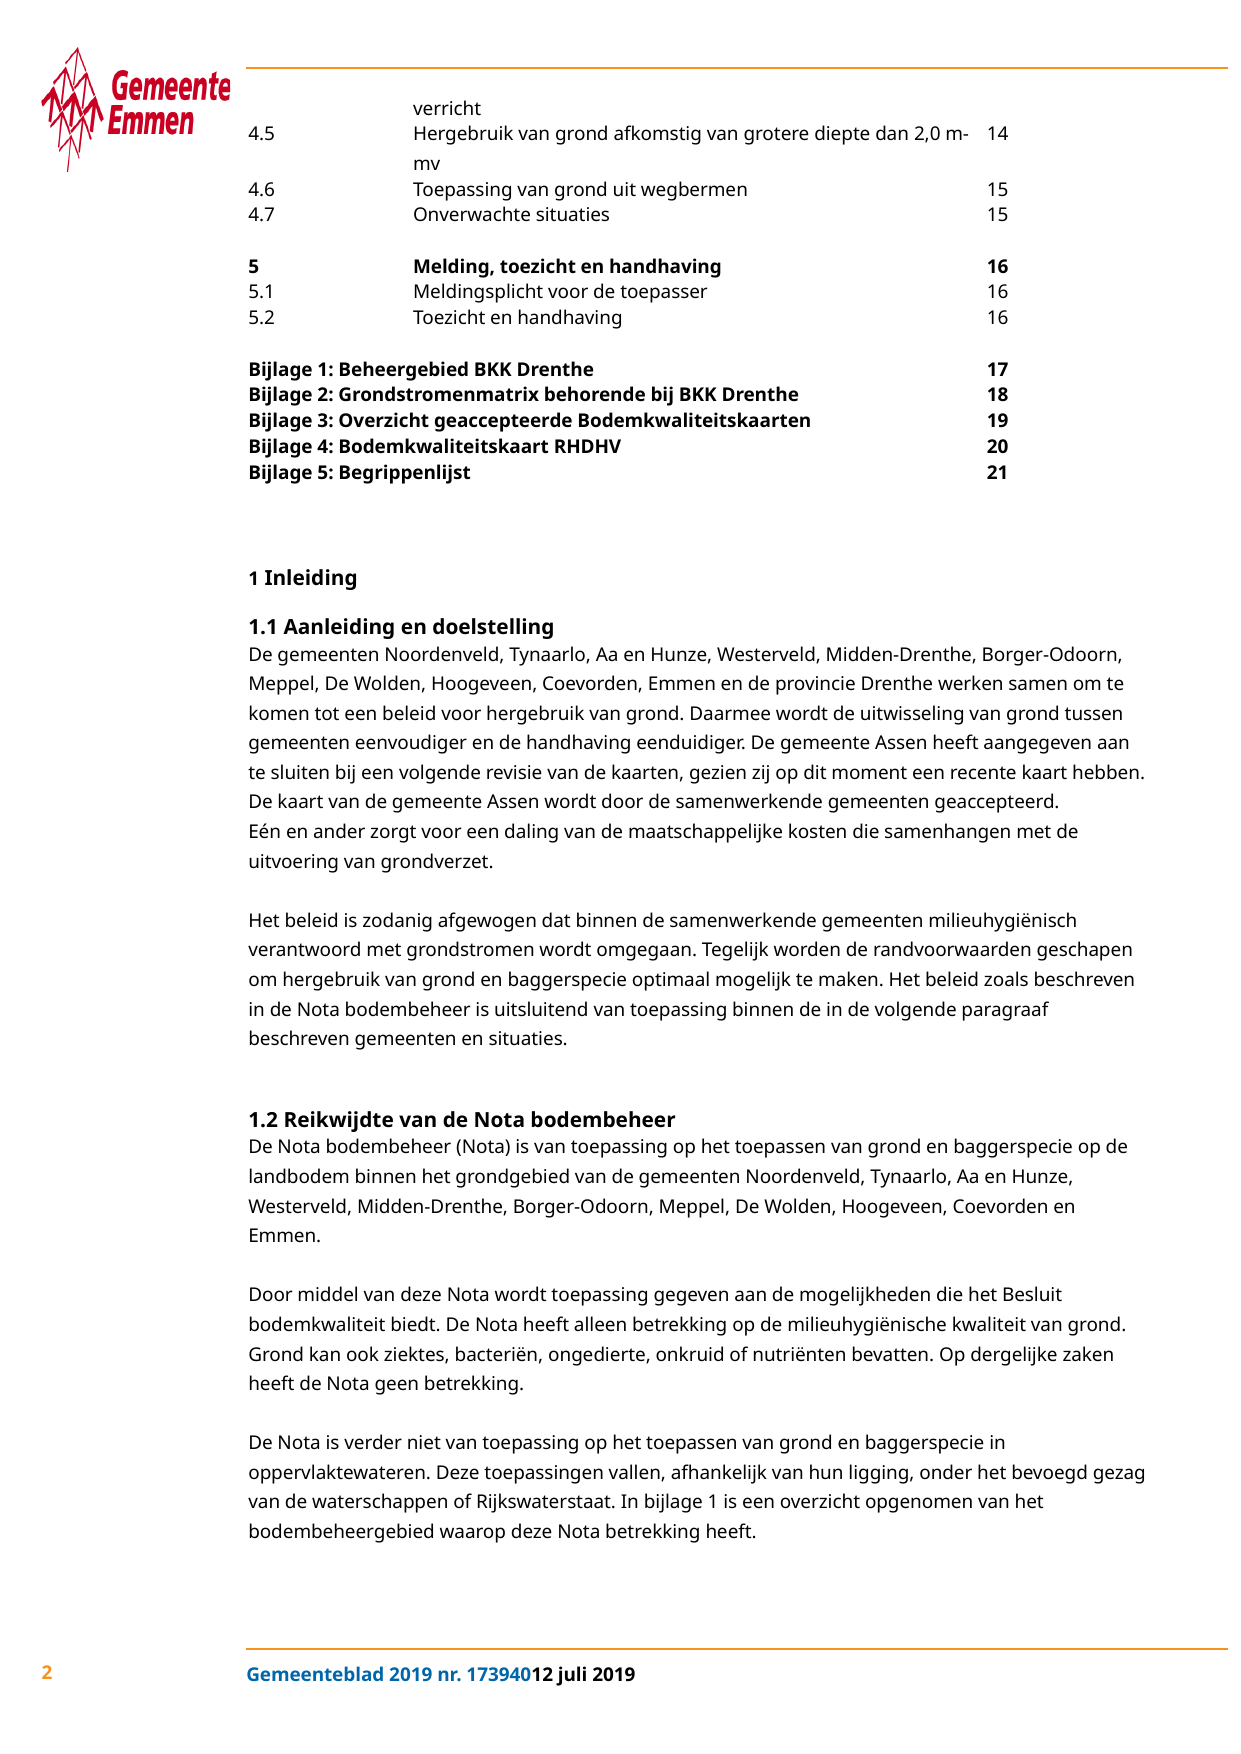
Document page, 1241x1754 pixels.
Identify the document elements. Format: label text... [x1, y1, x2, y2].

table_cell [413, 330, 987, 356]
text De Nota is verder niet van toepassing op het toepassen van grond en baggerspecie in [248, 1429, 1152, 1455]
table_cell Bijlage 4: Bodemkwaliteitskaart RHDHV [248, 433, 987, 459]
picture [41, 47, 231, 172]
table_cell 20 [987, 433, 1152, 459]
text Het beleid is zodanig afgewogen dat binnen de samenwerkende gemeenten milieuhygiënisch verantwoord met grondstromen wordt omgegaan. Tegelijk worden de randvoorwaarden geschapen om hergebruik van grond en baggerspecie optimaal mogelijk te maken. Het beleid zoals beschreven in de Nota bodembeheer is uitsluitend van toepassing binnen de in de volgende paragraaf beschreven gemeenten en situaties. [248, 907, 1152, 1051]
text Eén en ander zorgt voor een daling van de maatschappelijke kosten die samenhangen met de uitvoering van grondverzet. [248, 818, 1152, 873]
table_cell 21 [987, 459, 1152, 484]
table_cell Bijlage 5: Begrippenlijst [248, 459, 987, 484]
table_cell Meldingsplicht voor de toepasser [413, 279, 987, 304]
table_cell verricht [413, 95, 987, 121]
table_cell 15 [987, 176, 1152, 202]
table_cell 16 [987, 305, 1152, 330]
text 1.2 Reikwijdte van de Nota bodembeheer [248, 1105, 1152, 1134]
text oppervlaktewateren. Deze toepassingen vallen, afhankelijk van hun ligging, onder het bevoegd gezag van de waterschappen of Rijkswaterstaat. In bijlage 1 is een overzicht opgenomen van het bodembeheergebied waarop deze Nota betrekking heeft. [248, 1459, 1152, 1544]
table_cell 5.2 [248, 305, 413, 330]
text De Nota bodembeheer (Nota) is van toepassing op het toepassen van grond en baggerspecie op de landbodem binnen het grondgebied van de gemeenten Noordenveld, Tynaarlo, Aa en Hunze, Westerveld, Midden-Drenthe, Borger-Odoorn, Meppel, De Wolden, Hoogeveen, Coevorden en Emmen. [248, 1134, 1152, 1248]
table_cell 5 [248, 253, 413, 279]
table_cell Bijlage 1: Beheergebied BKK Drenthe [248, 356, 987, 382]
table_cell 15 [987, 202, 1152, 227]
table_cell 16 [987, 279, 1152, 304]
table_cell Bijlage 2: Grondstromenmatrix behorende bij BKK Drenthe [248, 382, 987, 407]
table_cell [413, 227, 987, 253]
table_cell [987, 330, 1152, 356]
table_cell 4.5 [248, 121, 413, 176]
table_cell [248, 95, 413, 121]
text 1.1 Aanleiding en doelstelling [248, 612, 1152, 641]
table_cell 18 [987, 382, 1152, 407]
table_cell Toepassing van grond uit wegbermen [413, 176, 987, 202]
table_cell Bijlage 3: Overzicht geaccepteerde Bodemkwaliteitskaarten [248, 408, 987, 433]
table_cell [248, 227, 413, 253]
table_cell 17 [987, 356, 1152, 382]
table_cell Melding, toezicht en handhaving [413, 253, 987, 279]
table_cell 5.1 [248, 279, 413, 304]
table_cell 19 [987, 408, 1152, 433]
table_cell 4.7 [248, 202, 413, 227]
text 1 Inleiding [248, 563, 1152, 591]
table_cell [987, 95, 1152, 121]
table_cell [248, 330, 413, 356]
table_cell Onverwachte situaties [413, 202, 987, 227]
table_cell 4.6 [248, 176, 413, 202]
text Door middel van deze Nota wordt toepassing gegeven aan de mogelijkheden die het Besluit bodemkwaliteit biedt. De Nota heeft alleen betrekking op de milieuhygiënische kwaliteit van grond. Grond kan ook ziektes, bacteriën, ongedierte, onkruid of nutriënten bevatten. Op dergelijke zaken heeft de Nota geen betrekking. [248, 1282, 1152, 1396]
table_cell Toezicht en handhaving [413, 305, 987, 330]
table_cell Hergebruik van grond afkomstig van grotere diepte dan 2,0 m-mv [413, 121, 987, 176]
table_cell 14 [987, 121, 1152, 176]
table_cell 16 [987, 253, 1152, 279]
text De gemeenten Noordenveld, Tynaarlo, Aa en Hunze, Westerveld, Midden-Drenthe, Borger-Odoorn, Meppel, De Wolden, Hoogeveen, Coevorden, Emmen en de provincie Drenthe werken samen om te komen tot een beleid voor hergebruik van grond. Daarmee wordt de uitwisseling van grond tussen gemeenten eenvoudiger en de handhaving eenduidiger. De gemeente Assen heeft aangegeven aan te sluiten bij een volgende revisie van de kaarten, gezien zij op dit moment een recente kaart hebben. De kaart van de gemeente Assen wordt door de samenwerkende gemeenten geaccepteerd. [248, 641, 1152, 814]
table_cell [987, 227, 1152, 253]
